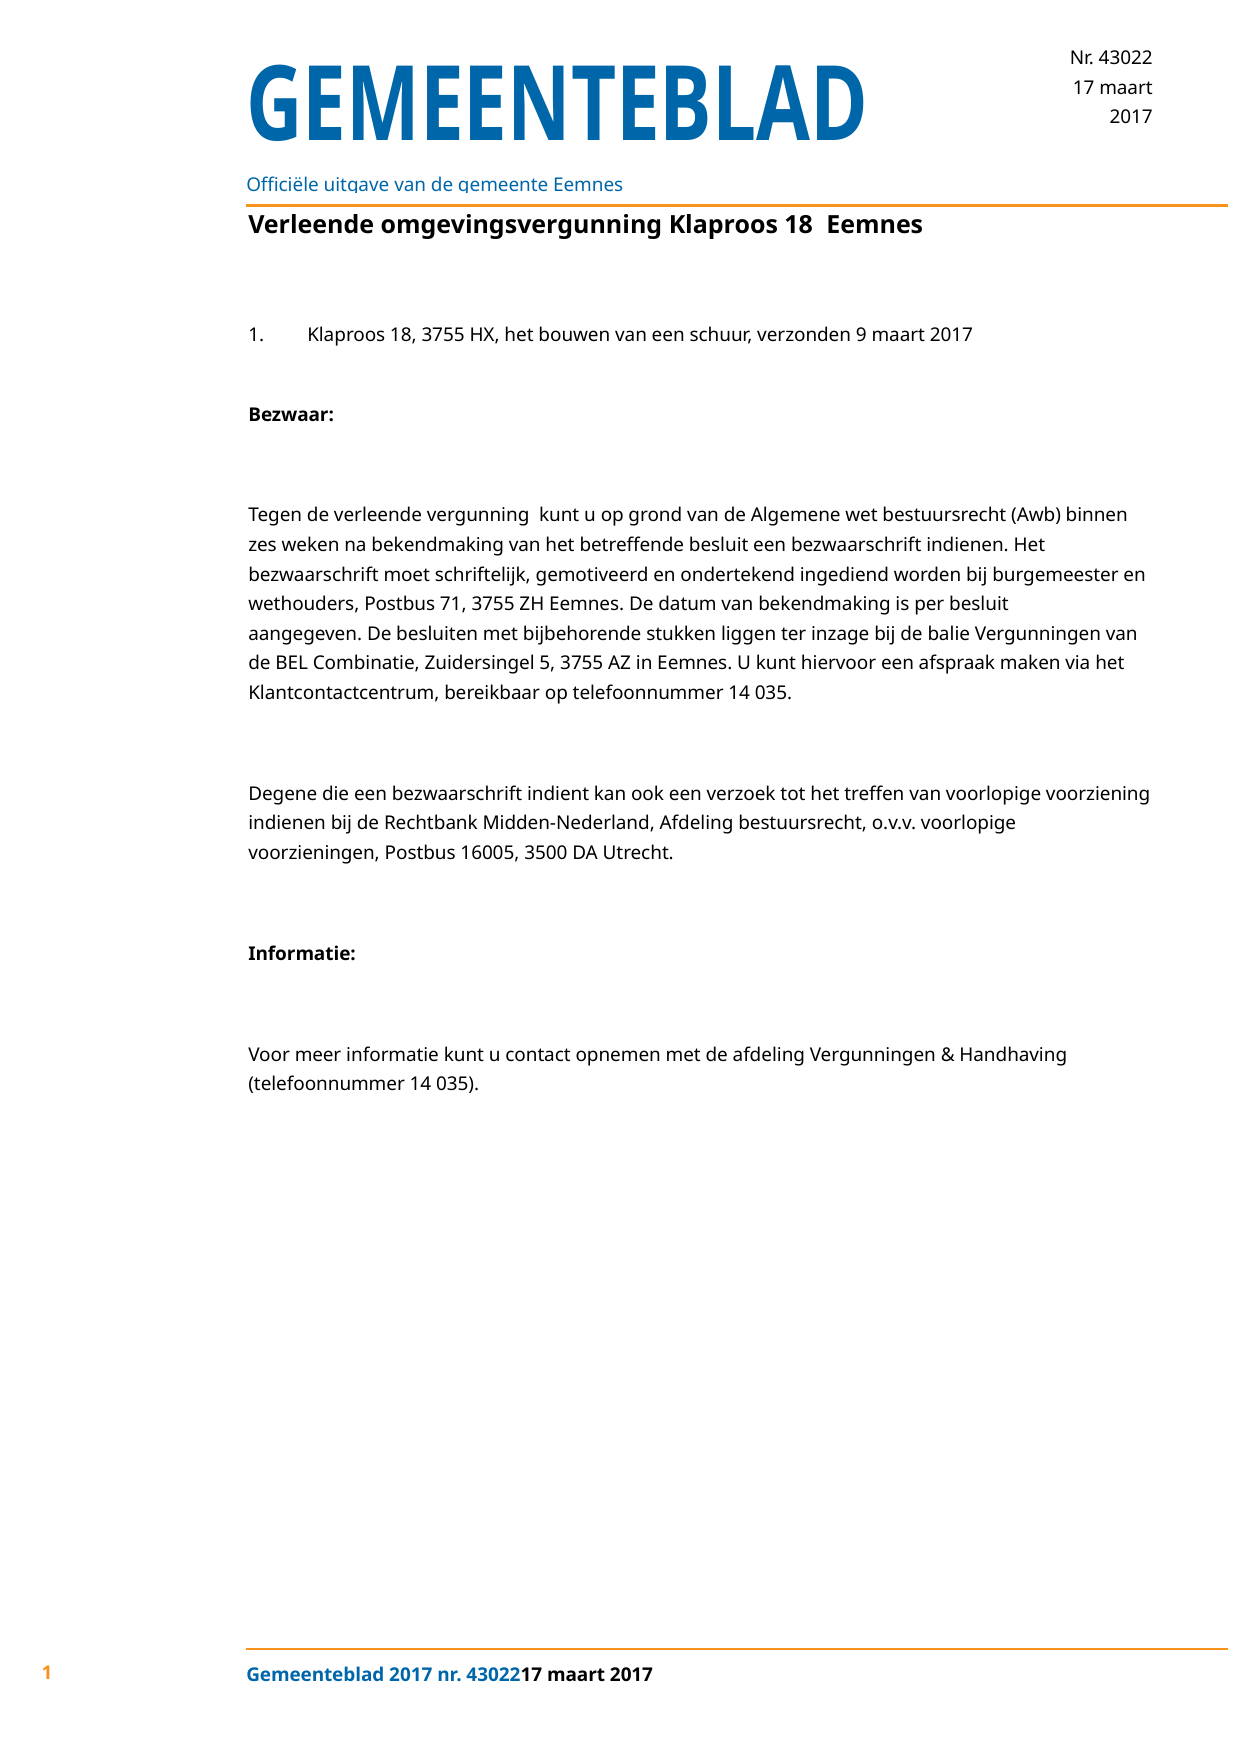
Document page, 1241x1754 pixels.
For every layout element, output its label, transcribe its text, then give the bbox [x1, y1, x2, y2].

text Voor meer informatie kunt u contact opnemen met de afdeling Vergunningen & Handhaving (telefoonnummer 14 035). [248, 1041, 1152, 1096]
text Tegen de verleende vergunning kunt u op grond van de Algemene wet bestuursrecht (Awb) binnen zes weken na bekendmaking van het betreffende besluit een bezwaarschrift indienen. Het bezwaarschrift moet schriftelijk, gemotiveerd en ondertekend ingediend worden bij burgemeester en wethouders, Postbus 71, 3755 ZH Eemnes. De datum van bekendmaking is per besluit aangegeven. De besluiten met bijbehorende stukken liggen ter inzage bij de balie Vergunningen van de BEL Combinatie, Zuidersingel 5, 3755 AZ in Eemnes. U kunt hiervoor een afspraak maken via het Klantcontactcentrum, bereikbaar op telefoonnummer 14 035. [248, 502, 1152, 705]
list Klaproos 18, 3755 HX, het bouwen van een schuur, verzonden 9 maart 2017 [248, 321, 1152, 346]
text Degene die een bezwaarschrift indient kan ook een verzoek tot het treffen van voorlopige voorziening indienen bij de Rechtbank Midden-Nederland, Afdeling bestuursrecht, o.v.v. voorlopige voorzieningen, Postbus 16005, 3500 DA Utrecht. [248, 780, 1152, 865]
picture [41, 47, 231, 172]
text Informatie: [248, 940, 1152, 966]
text Bezwaar: [248, 401, 1152, 426]
text Verleende omgevingsvergunning Klaproos 18 Eemnes [248, 207, 1152, 241]
